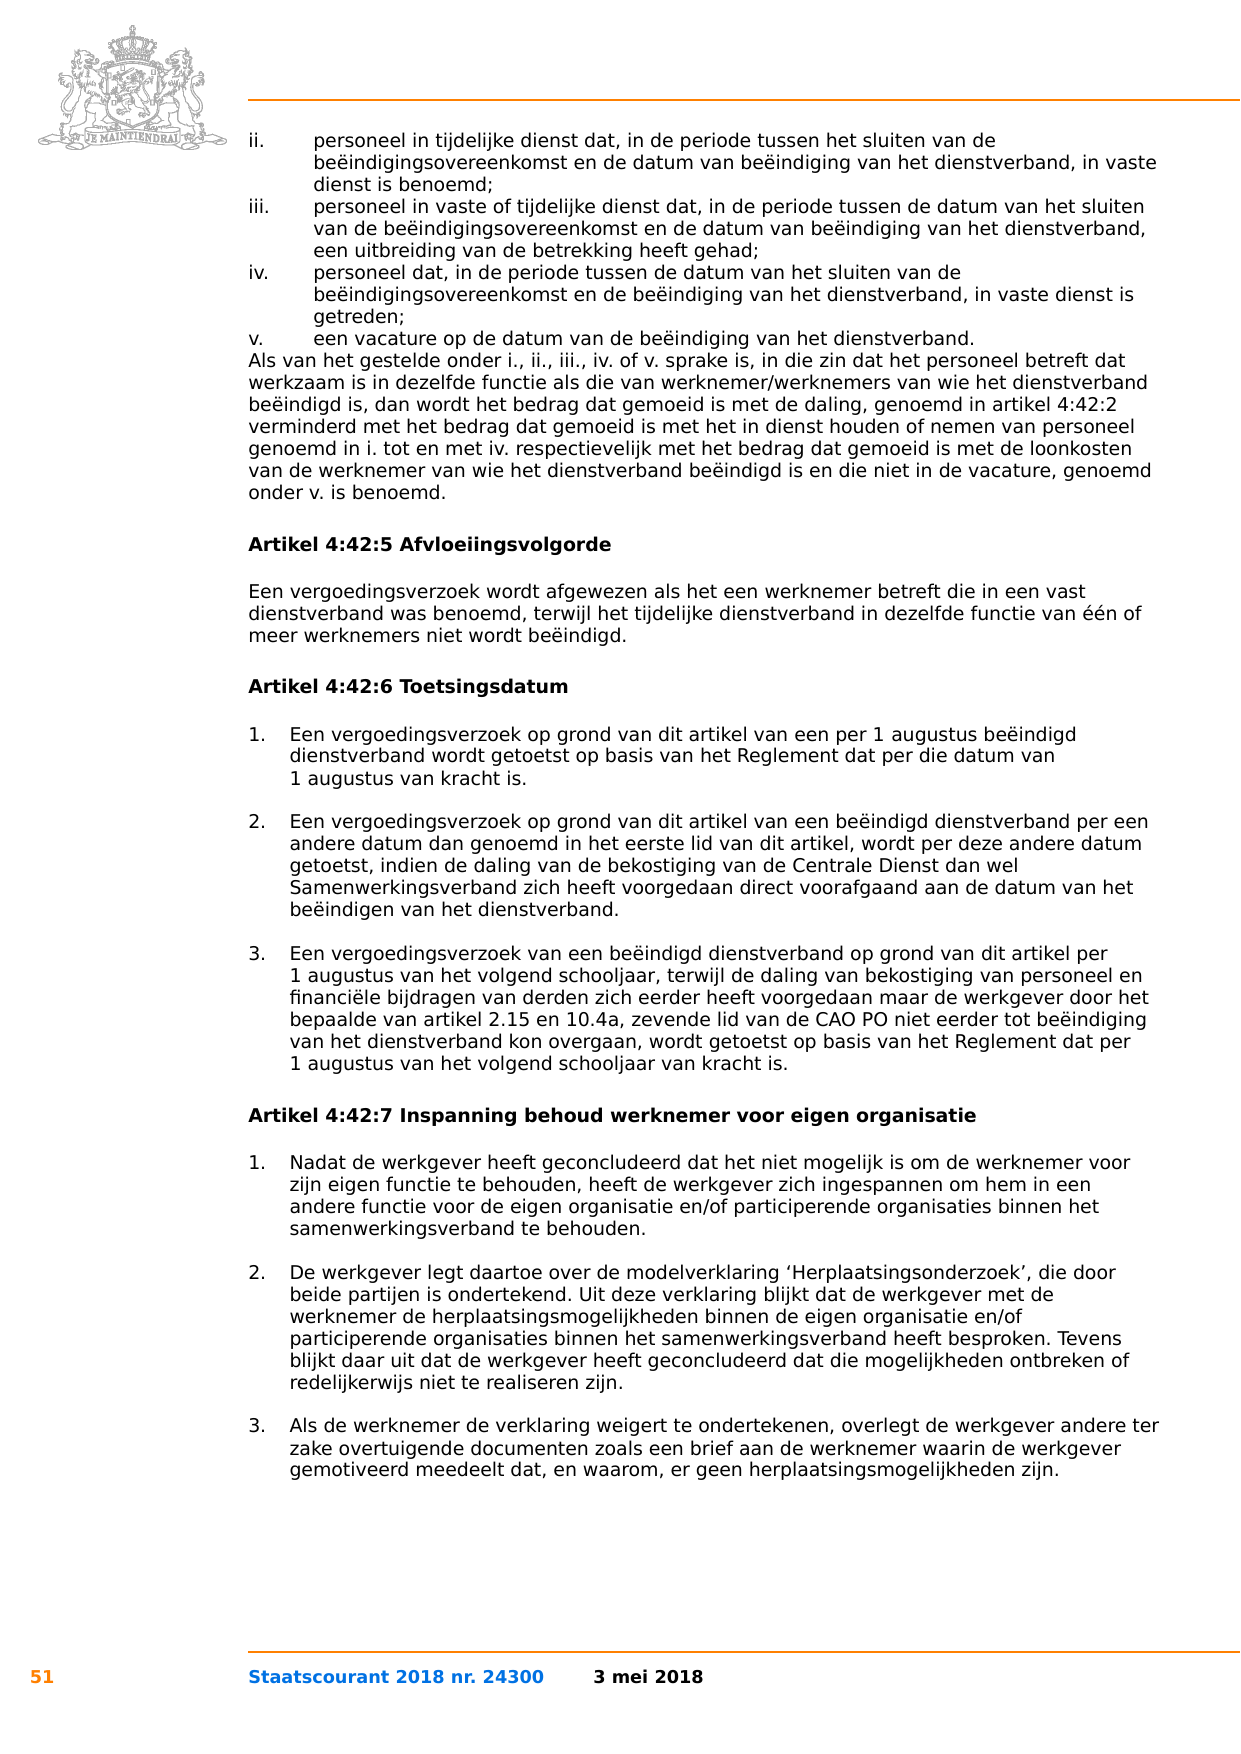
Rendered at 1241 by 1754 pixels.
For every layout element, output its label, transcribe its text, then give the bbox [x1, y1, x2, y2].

subtitle Artikel 4:42:5 Afvloeiingsvolgorde [248, 533, 1163, 556]
text Als van het gestelde onder i., ii., iii., iv. of v. sprake is, in die zin dat het personeel betreft dat werkzaam is in dezelfde functie als die van werknemer/werknemers van wie het dienstverband beëindigd is, dan wordt het bedrag dat gemoeid is met de daling, genoemd in artikel 4:42:2 verminderd met het bedrag dat gemoeid is met het in dienst houden of nemen van personeel genoemd in i. tot en met iv. respectievelijk met het bedrag dat gemoeid is met de loonkosten van de werknemer van wie het dienstverband beëindigd is en die niet in de vacature, genoemd onder v. is benoemd. [248, 350, 1163, 503]
text 1. Een vergoedingsverzoek op grond van dit artikel van een per 1 augustus beëindigd dienstverband wordt getoetst op basis van het Reglement dat per die datum van 1 augustus van kracht is. [248, 723, 1163, 789]
text Een vergoedingsverzoek wordt afgewezen als het een werknemer betreft die in een vast dienstverband was benoemd, terwijl het tijdelijke dienstverband in dezelfde functie van één of meer werknemers niet wordt beëindigd. [248, 581, 1163, 646]
text 3. Een vergoedingsverzoek van een beëindigd dienstverband op grond van dit artikel per 1 augustus van het volgend schooljaar, terwijl de daling van bekostiging van personeel en financiële bijdragen van derden zich eerder heeft voorgedaan maar de werkgever door het bepaalde van artikel 2.15 en 10.4a, zevende lid van de CAO PO niet eerder tot beëindiging van het dienstverband kon overgaan, wordt getoetst op basis van het Reglement dat per 1 augustus van het volgend schooljaar van kracht is. [248, 943, 1163, 1075]
text iv. personeel dat, in de periode tussen de datum van het sluiten van de beëindigingsovereenkomst en de beëindiging van het dienstverband, in vaste dienst is getreden; [248, 262, 1163, 328]
subtitle Artikel 4:42:6 Toetsingsdatum [248, 676, 1163, 698]
picture [38, 25, 227, 150]
text 2. De werkgever legt daartoe over de modelverklaring ‘Herplaatsingsonderzoek’, die door beide partijen is ondertekend. Uit deze verklaring blijkt dat de werkgever met de werknemer de herplaatsingsmogelijkheden binnen de eigen organisatie en/of participerende organisaties binnen het samenwerkingsverband heeft besproken. Tevens blijkt daar uit dat de werkgever heeft geconcludeerd dat die mogelijkheden ontbreken of redelijkerwijs niet te realiseren zijn. [248, 1262, 1163, 1393]
text ii. personeel in tijdelijke dienst dat, in de periode tussen het sluiten van de beëindigingsovereenkomst en de datum van beëindiging van het dienstverband, in vaste dienst is benoemd; [248, 130, 1163, 196]
subtitle Artikel 4:42:7 Inspanning behoud werknemer voor eigen organisatie [248, 1105, 1163, 1127]
text 2. Een vergoedingsverzoek op grond van dit artikel van een beëindigd dienstverband per een andere datum dan genoemd in het eerste lid van dit artikel, wordt per deze andere datum getoetst, indien de daling van de bekostiging van de Centrale Dienst dan wel Samenwerkingsverband zich heeft voorgedaan direct voorafgaand aan de datum van het beëindigen van het dienstverband. [248, 811, 1163, 921]
text 3. Als de werknemer de verklaring weigert te ondertekenen, overlegt de werkgever andere ter zake overtuigende documenten zoals een brief aan de werknemer waarin de werkgever gemotiveerd meedeelt dat, en waarom, er geen herplaatsingsmogelijkheden zijn. [248, 1415, 1163, 1481]
text v. een vacature op de datum van de beëindiging van het dienstverband. [248, 328, 1163, 350]
text 1. Nadat de werkgever heeft geconcludeerd dat het niet mogelijk is om de werknemer voor zijn eigen functie te behouden, heeft de werkgever zich ingespannen om hem in een andere functie voor de eigen organisatie en/of participerende organisaties binnen het samenwerkingsverband te behouden. [248, 1152, 1163, 1240]
text iii. personeel in vaste of tijdelijke dienst dat, in de periode tussen de datum van het sluiten van de beëindigingsovereenkomst en de datum van beëindiging van het dienstverband, een uitbreiding van de betrekking heeft gehad; [248, 196, 1163, 262]
